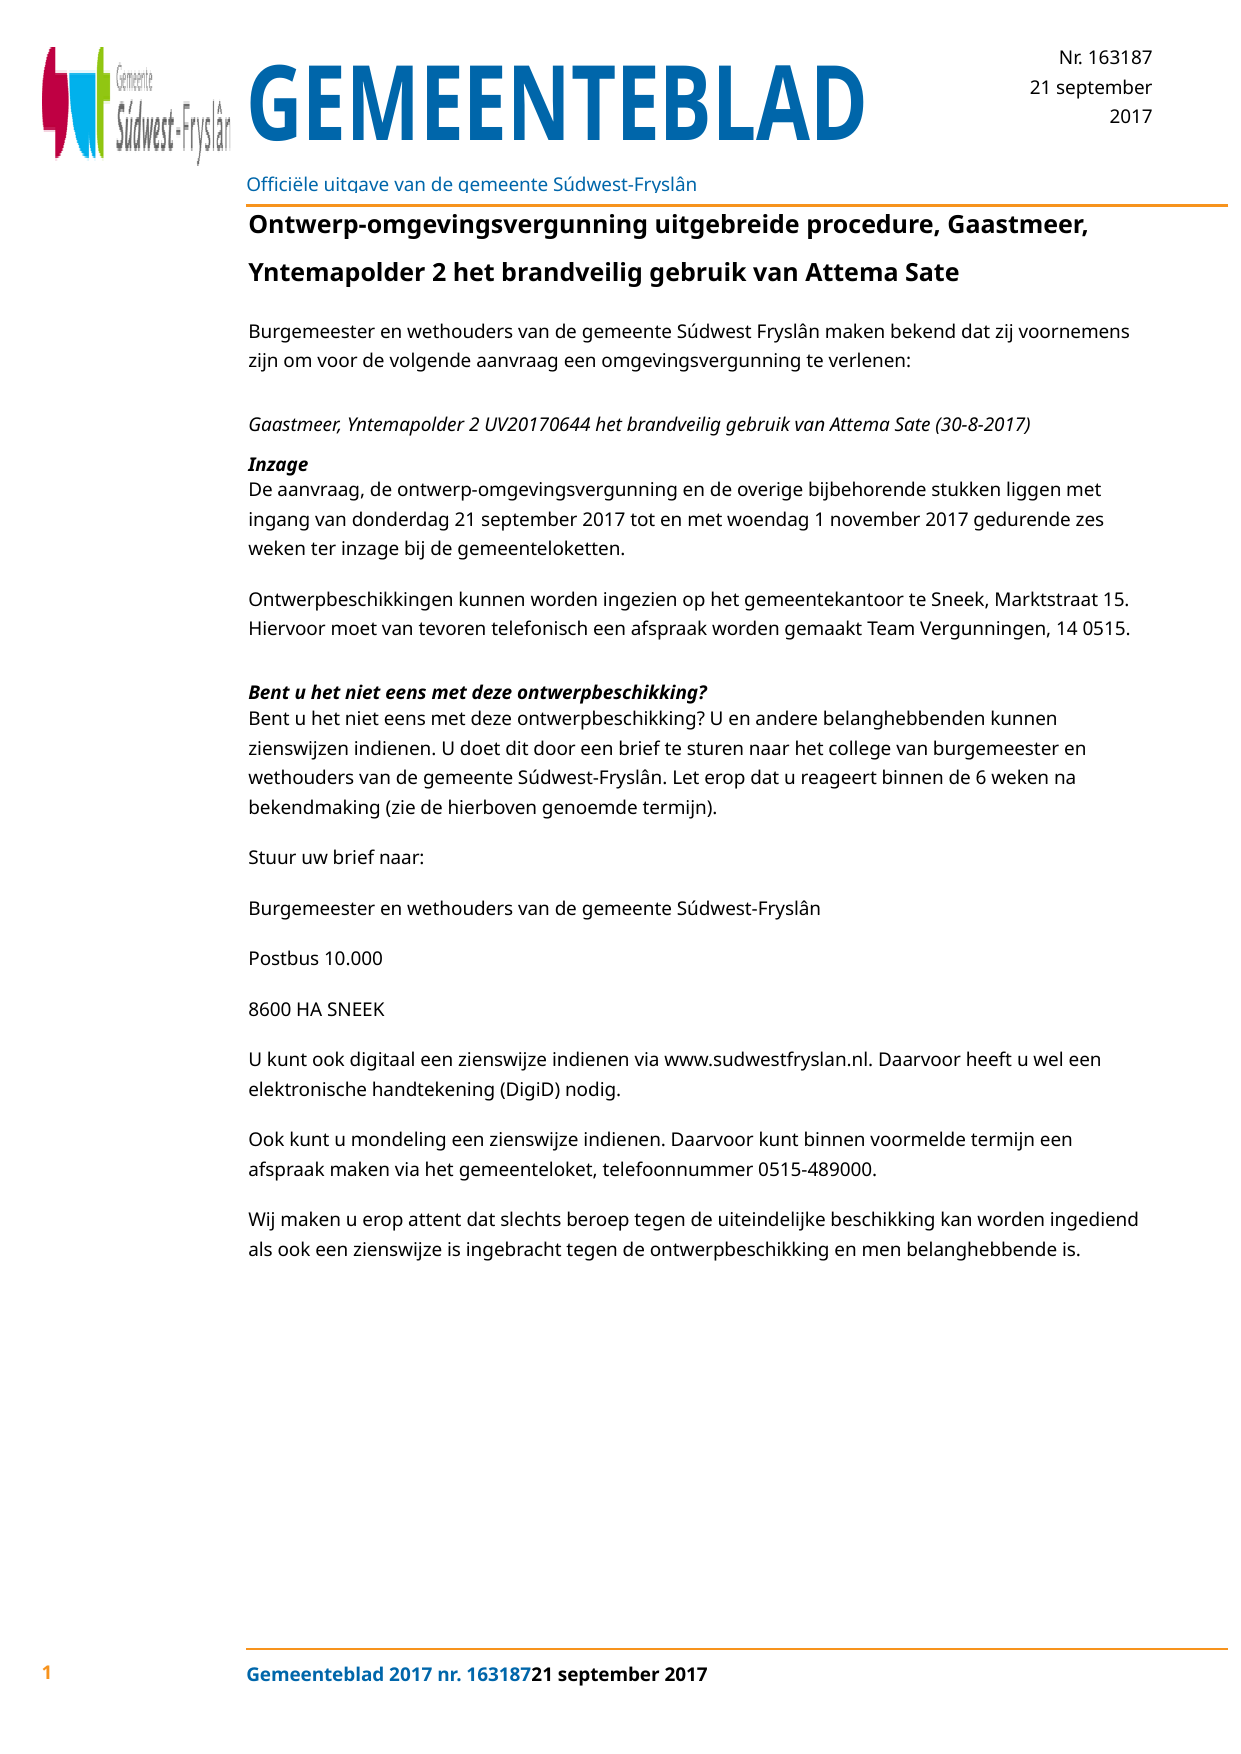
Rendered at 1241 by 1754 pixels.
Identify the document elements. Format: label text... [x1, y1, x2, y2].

text Ontwerp-omgevingsvergunning uitgebreide procedure, Gaastmeer, Yntemapolder 2 het brandveilig gebruik van Attema Sate [248, 207, 1152, 288]
picture [41, 47, 231, 172]
text 8600 HA SNEEK [248, 996, 1152, 1021]
text De aanvraag, de ontwerp-omgevingsvergunning en de overige bijbehorende stukken liggen met ingang van donderdag 21 september 2017 tot en met woendag 1 november 2017 gedurende zes weken ter inzage bij de gemeenteloketten. [248, 476, 1152, 561]
text Ontwerpbeschikkingen kunnen worden ingezien op het gemeentekantoor te Sneek, Marktstraat 15. Hiervoor moet van tevoren telefonisch een afspraak worden gemaakt Team Vergunningen, 14 0515. [248, 586, 1152, 641]
text Bent u het niet eens met deze ontwerpbeschikking? U en andere belanghebbenden kunnen zienswijzen indienen. U doet dit door een brief te sturen naar het college van burgemeester en wethouders van de gemeente Súdwest-Fryslân. Let erop dat u reageert binnen de 6 weken na bekendmaking (zie de hierboven genoemde termijn). [248, 705, 1152, 820]
text Bent u het niet eens met deze ontwerpbeschikking? [248, 679, 1152, 705]
text Gaastmeer, Yntemapolder 2 UV20170644 het brandveilig gebruik van Attema Sate (30-8-2017) [248, 411, 1152, 437]
text U kunt ook digitaal een zienswijze indienen via www.sudwestfryslan.nl. Daarvoor heeft u wel een elektronische handtekening (DigiD) nodig. [248, 1046, 1152, 1101]
text Postbus 10.000 [248, 945, 1152, 971]
text Burgemeester en wethouders van de gemeente Súdwest-Fryslân [248, 895, 1152, 921]
text Ook kunt u mondeling een zienswijze indienen. Daarvoor kunt binnen voormelde termijn een afspraak maken via het gemeenteloket, telefoonnummer 0515-489000. [248, 1126, 1152, 1181]
text Inzage [248, 451, 1152, 476]
text Burgemeester en wethouders van de gemeente Súdwest Fryslân maken bekend dat zij voornemens zijn om voor de volgende aanvraag een omgevingsvergunning te verlenen: [248, 318, 1152, 373]
text Wij maken u erop attent dat slechts beroep tegen de uiteindelijke beschikking kan worden ingediend als ook een zienswijze is ingebracht tegen de ontwerpbeschikking en men belanghebbende is. [248, 1206, 1152, 1261]
text Stuur uw brief naar: [248, 844, 1152, 870]
